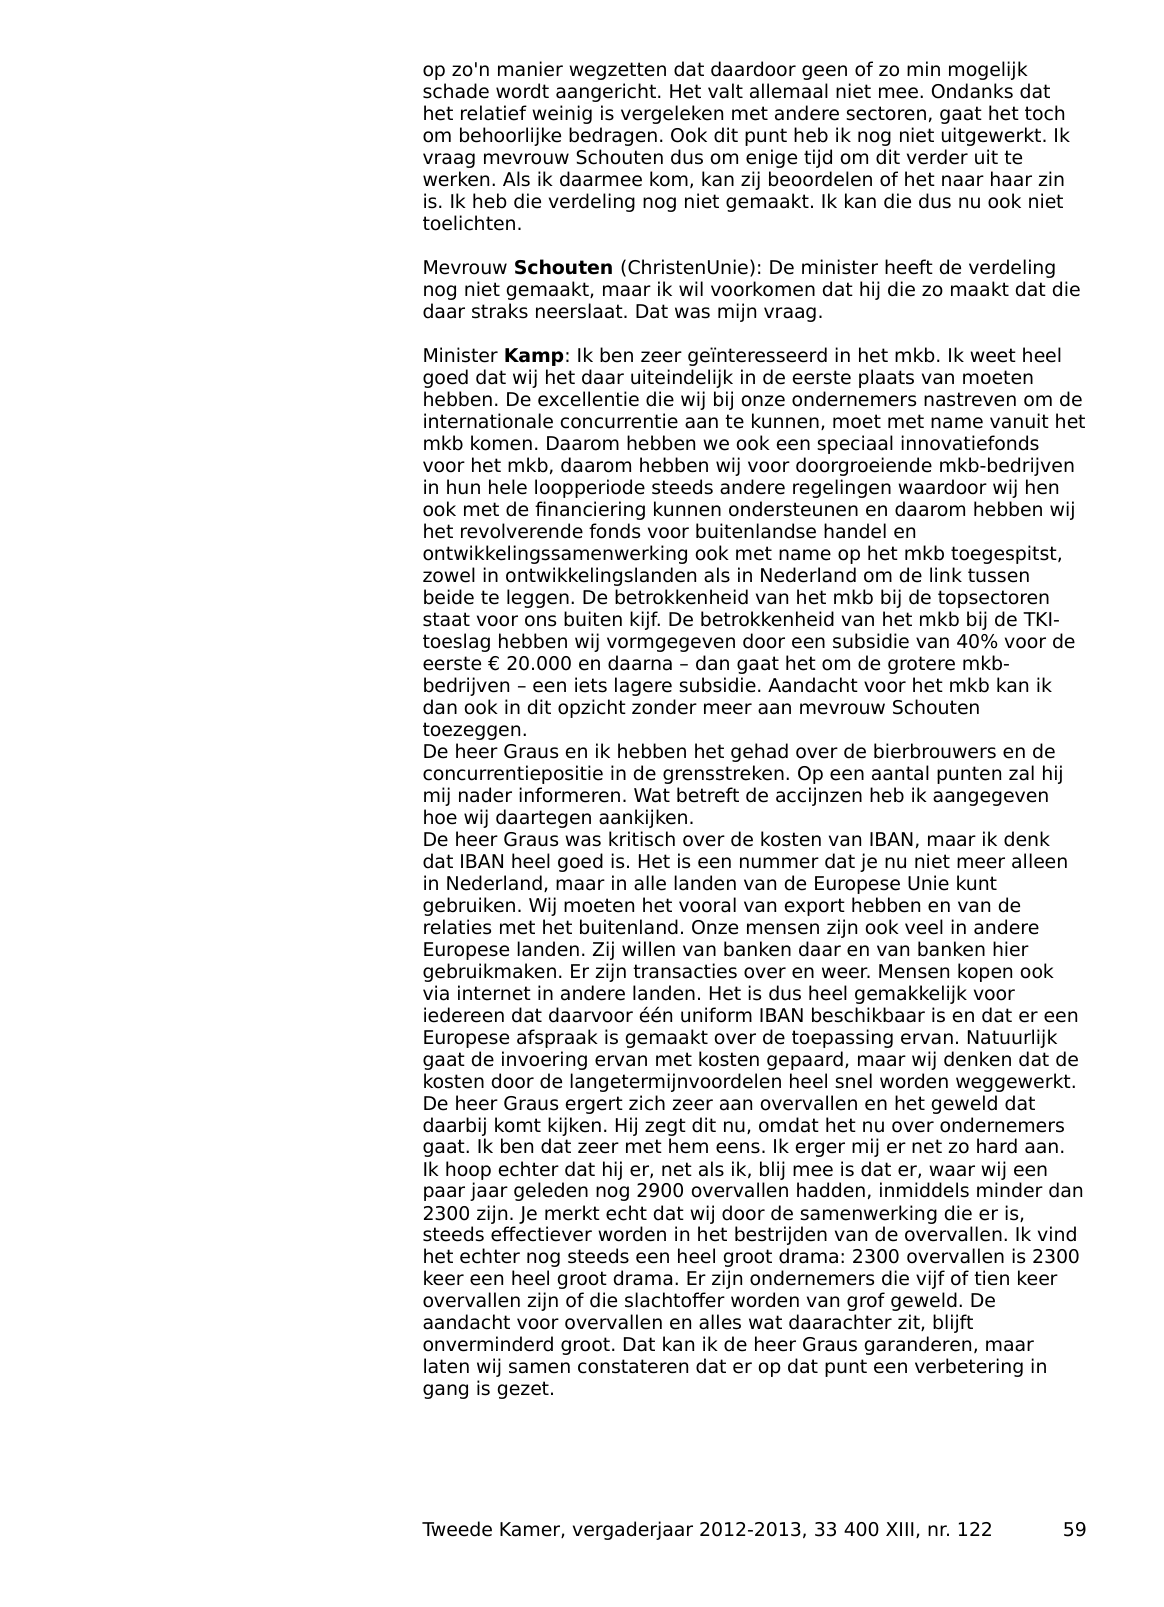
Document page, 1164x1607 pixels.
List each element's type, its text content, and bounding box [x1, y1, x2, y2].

text op zo'n manier wegzetten dat daardoor geen of zo min mogelijk schade wordt aangericht. Het valt allemaal niet mee. Ondanks dat het relatief weinig is vergeleken met andere sectoren, gaat het toch om behoorlijke bedragen. Ook dit punt heb ik nog niet uitgewerkt. Ik vraag mevrouw Schouten dus om enige tijd om dit verder uit te werken. Als ik daarmee kom, kan zij beoordelen of het naar haar zin is. Ik heb die verdeling nog niet gemaakt. Ik kan die dus nu ook niet toelichten. [422, 59, 1087, 235]
text Mevrouw Schouten (ChristenUnie): De minister heeft de verdeling nog niet gemaakt, maar ik wil voorkomen dat hij die zo maakt dat die daar straks neerslaat. Dat was mijn vraag. [422, 257, 1087, 323]
text Minister Kamp: Ik ben zeer geïnteresseerd in het mkb. Ik weet heel goed dat wij het daar uiteindelijk in de eerste plaats van moeten hebben. De excellentie die wij bij onze ondernemers nastreven om de internationale concurrentie aan te kunnen, moet met name vanuit het mkb komen. Daarom hebben we ook een speciaal innovatiefonds voor het mkb, daarom hebben wij voor doorgroeiende mkb-bedrijven in hun hele loopperiode steeds andere regelingen waardoor wij hen ook met de financiering kunnen ondersteunen en daarom hebben wij het revolverende fonds voor buitenlandse handel en ontwikkelingssamenwerking ook met name op het mkb toegespitst, zowel in ontwikkelingslanden als in Nederland om de link tussen beide te leggen. De betrokkenheid van het mkb bij de topsectoren staat voor ons buiten kijf. De betrokkenheid van het mkb bij de TKI-toeslag hebben wij vormgegeven door een subsidie van 40% voor de eerste € 20.000 en daarna – dan gaat het om de grotere mkb-bedrijven – een iets lagere subsidie. Aandacht voor het mkb kan ik dan ook in dit opzicht zonder meer aan mevrouw Schouten toezeggen. [422, 345, 1087, 741]
text De heer Graus ergert zich zeer aan overvallen en het geweld dat daarbij komt kijken. Hij zegt dit nu, omdat het nu over ondernemers gaat. Ik ben dat zeer met hem eens. Ik erger mij er net zo hard aan. Ik hoop echter dat hij er, net als ik, blij mee is dat er, waar wij een paar jaar geleden nog 2900 overvallen hadden, inmiddels minder dan 2300 zijn. Je merkt echt dat wij door de samenwerking die er is, steeds effectiever worden in het bestrijden van de overvallen. Ik vind het echter nog steeds een heel groot drama: 2300 overvallen is 2300 keer een heel groot drama. Er zijn ondernemers die vijf of tien keer overvallen zijn of die slachtoffer worden van grof geweld. De aandacht voor overvallen en alles wat daarachter zit, blijft onverminderd groot. Dat kan ik de heer Graus garanderen, maar laten wij samen constateren dat er op dat punt een verbetering in gang is gezet. [422, 1092, 1087, 1400]
text De heer Graus was kritisch over de kosten van IBAN, maar ik denk dat IBAN heel goed is. Het is een nummer dat je nu niet meer alleen in Nederland, maar in alle landen van de Europese Unie kunt gebruiken. Wij moeten het vooral van export hebben en van de relaties met het buitenland. Onze mensen zijn ook veel in andere Europese landen. Zij willen van banken daar en van banken hier gebruikmaken. Er zijn transacties over en weer. Mensen kopen ook via internet in andere landen. Het is dus heel gemakkelijk voor iedereen dat daarvoor één uniform IBAN beschikbaar is en dat er een Europese afspraak is gemaakt over de toepassing ervan. Natuurlijk gaat de invoering ervan met kosten gepaard, maar wij denken dat de kosten door de langetermijnvoordelen heel snel worden weggewerkt. [422, 829, 1087, 1092]
text De heer Graus en ik hebben het gehad over de bierbrouwers en de concurrentiepositie in de grensstreken. Op een aantal punten zal hij mij nader informeren. Wat betreft de accijnzen heb ik aangegeven hoe wij daartegen aankijken. [422, 741, 1087, 829]
